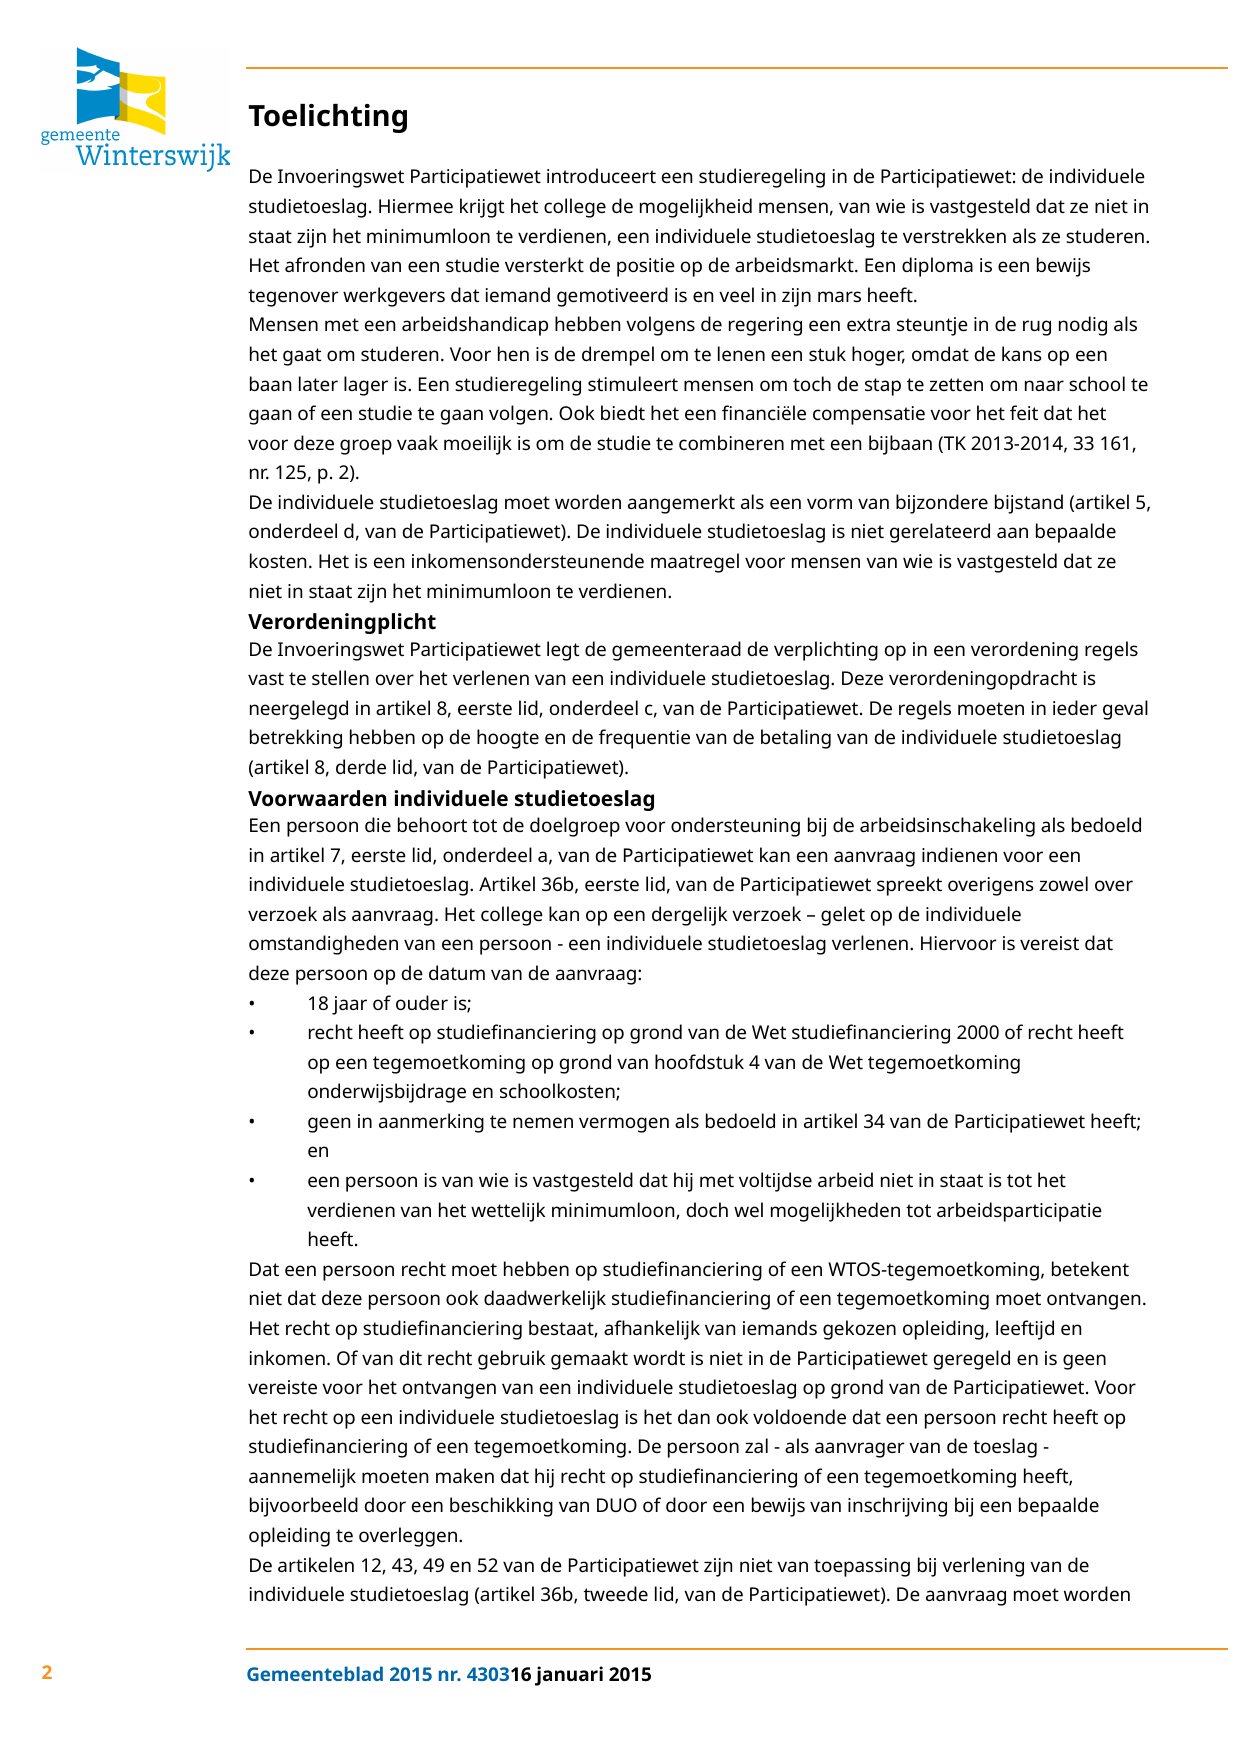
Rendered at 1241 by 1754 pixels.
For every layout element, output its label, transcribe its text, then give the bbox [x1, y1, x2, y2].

text Mensen met een arbeidshandicap hebben volgens de regering een extra steuntje in de rug nodig als het gaat om studeren. Voor hen is de drempel om te lenen een stuk hoger, omdat de kans op een baan later lager is. Een studieregeling stimuleert mensen om toch de stap te zetten om naar school te gaan of een studie te gaan volgen. Ook biedt het een financiële compensatie voor het feit dat het voor deze groep vaak moeilijk is om de studie te combineren met een bijbaan (TK 2013-2014, 33 161, nr. 125, p. 2). [248, 312, 1152, 485]
text De artikelen 12, 43, 49 en 52 van de Participatiewet zijn niet van toepassing bij verlening van de individuele studietoeslag (artikel 36b, tweede lid, van de Participatiewet). De aanvraag moet worden [248, 1552, 1152, 1607]
list geen in aanmerking te nemen vermogen als bedoeld in artikel 34 van de Participatiewet heeft; en [248, 1108, 1152, 1163]
picture [41, 47, 231, 172]
list recht heeft op studiefinanciering op grond van de Wet studiefinanciering 2000 of recht heeft op een tegemoetkoming op grond van hoofdstuk 4 van de Wet tegemoetkoming onderwijsbijdrage en schoolkosten; [248, 1019, 1152, 1104]
text Voorwaarden individuele studietoeslag [248, 784, 1152, 812]
picture [225, 153, 231, 162]
text De Invoeringswet Participatiewet introduceert een studieregeling in de Participatiewet: de individuele studietoeslag. Hiermee krijgt het college de mogelijkheid mensen, van wie is vastgesteld dat ze niet in staat zijn het minimumloon te verdienen, een individuele studietoeslag te verstrekken als ze studeren. Het afronden van een studie versterkt de positie op de arbeidsmarkt. Een diploma is een bewijs tegenover werkgevers dat iemand gemotiveerd is en veel in zijn mars heeft. [248, 164, 1152, 308]
text Toelichting [248, 95, 1152, 134]
text De individuele studietoeslag moet worden aangemerkt als een vorm van bijzondere bijstand (artikel 5, onderdeel d, van de Participatiewet). De individuele studietoeslag is niet gerelateerd aan bepaalde kosten. Het is een inkomensondersteunende maatregel voor mensen van wie is vastgesteld dat ze niet in staat zijn het minimumloon te verdienen. [248, 489, 1152, 603]
text Dat een persoon recht moet hebben op studiefinanciering of een WTOS-tegemoetkoming, betekent niet dat deze persoon ook daadwerkelijk studiefinanciering of een tegemoetkoming moet ontvangen. Het recht op studiefinanciering bestaat, afhankelijk van iemands gekozen opleiding, leeftijd en inkomen. Of van dit recht gebruik gemaakt wordt is niet in de Participatiewet geregeld en is geen vereiste voor het ontvangen van een individuele studietoeslag op grond van de Participatiewet. Voor het recht op een individuele studietoeslag is het dan ook voldoende dat een persoon recht heeft op studiefinanciering of een tegemoetkoming. De persoon zal - als aanvrager van de toeslag - aannemelijk moeten maken dat hij recht op studiefinanciering of een tegemoetkoming heeft, bijvoorbeeld door een beschikking van DUO of door een bewijs van inschrijving bij een bepaalde opleiding te overleggen. [248, 1256, 1152, 1548]
list een persoon is van wie is vastgesteld dat hij met voltijdse arbeid niet in staat is tot het verdienen van het wettelijk minimumloon, doch wel mogelijkheden tot arbeidsparticipatie heeft. [248, 1167, 1152, 1252]
list 18 jaar of ouder is; [248, 990, 1152, 1015]
text Verordeningplicht [248, 607, 1152, 636]
text De Invoeringswet Participatiewet legt de gemeenteraad de verplichting op in een verordening regels vast te stellen over het verlenen van een individuele studietoeslag. Deze verordeningopdracht is neergelegd in artikel 8, eerste lid, onderdeel c, van de Participatiewet. De regels moeten in ieder geval betrekking hebben op de hoogte en de frequentie van de betaling van de individuele studietoeslag (artikel 8, derde lid, van de Participatiewet). [248, 636, 1152, 780]
text Een persoon die behoort tot de doelgroep voor ondersteuning bij de arbeidsinschakeling als bedoeld in artikel 7, eerste lid, onderdeel a, van de Participatiewet kan een aanvraag indienen voor een individuele studietoeslag. Artikel 36b, eerste lid, van de Participatiewet spreekt overigens zowel over verzoek als aanvraag. Het college kan op een dergelijk verzoek – gelet op de individuele omstandigheden van een persoon - een individuele studietoeslag verlenen. Hiervoor is vereist dat deze persoon op de datum van de aanvraag: [248, 812, 1152, 986]
